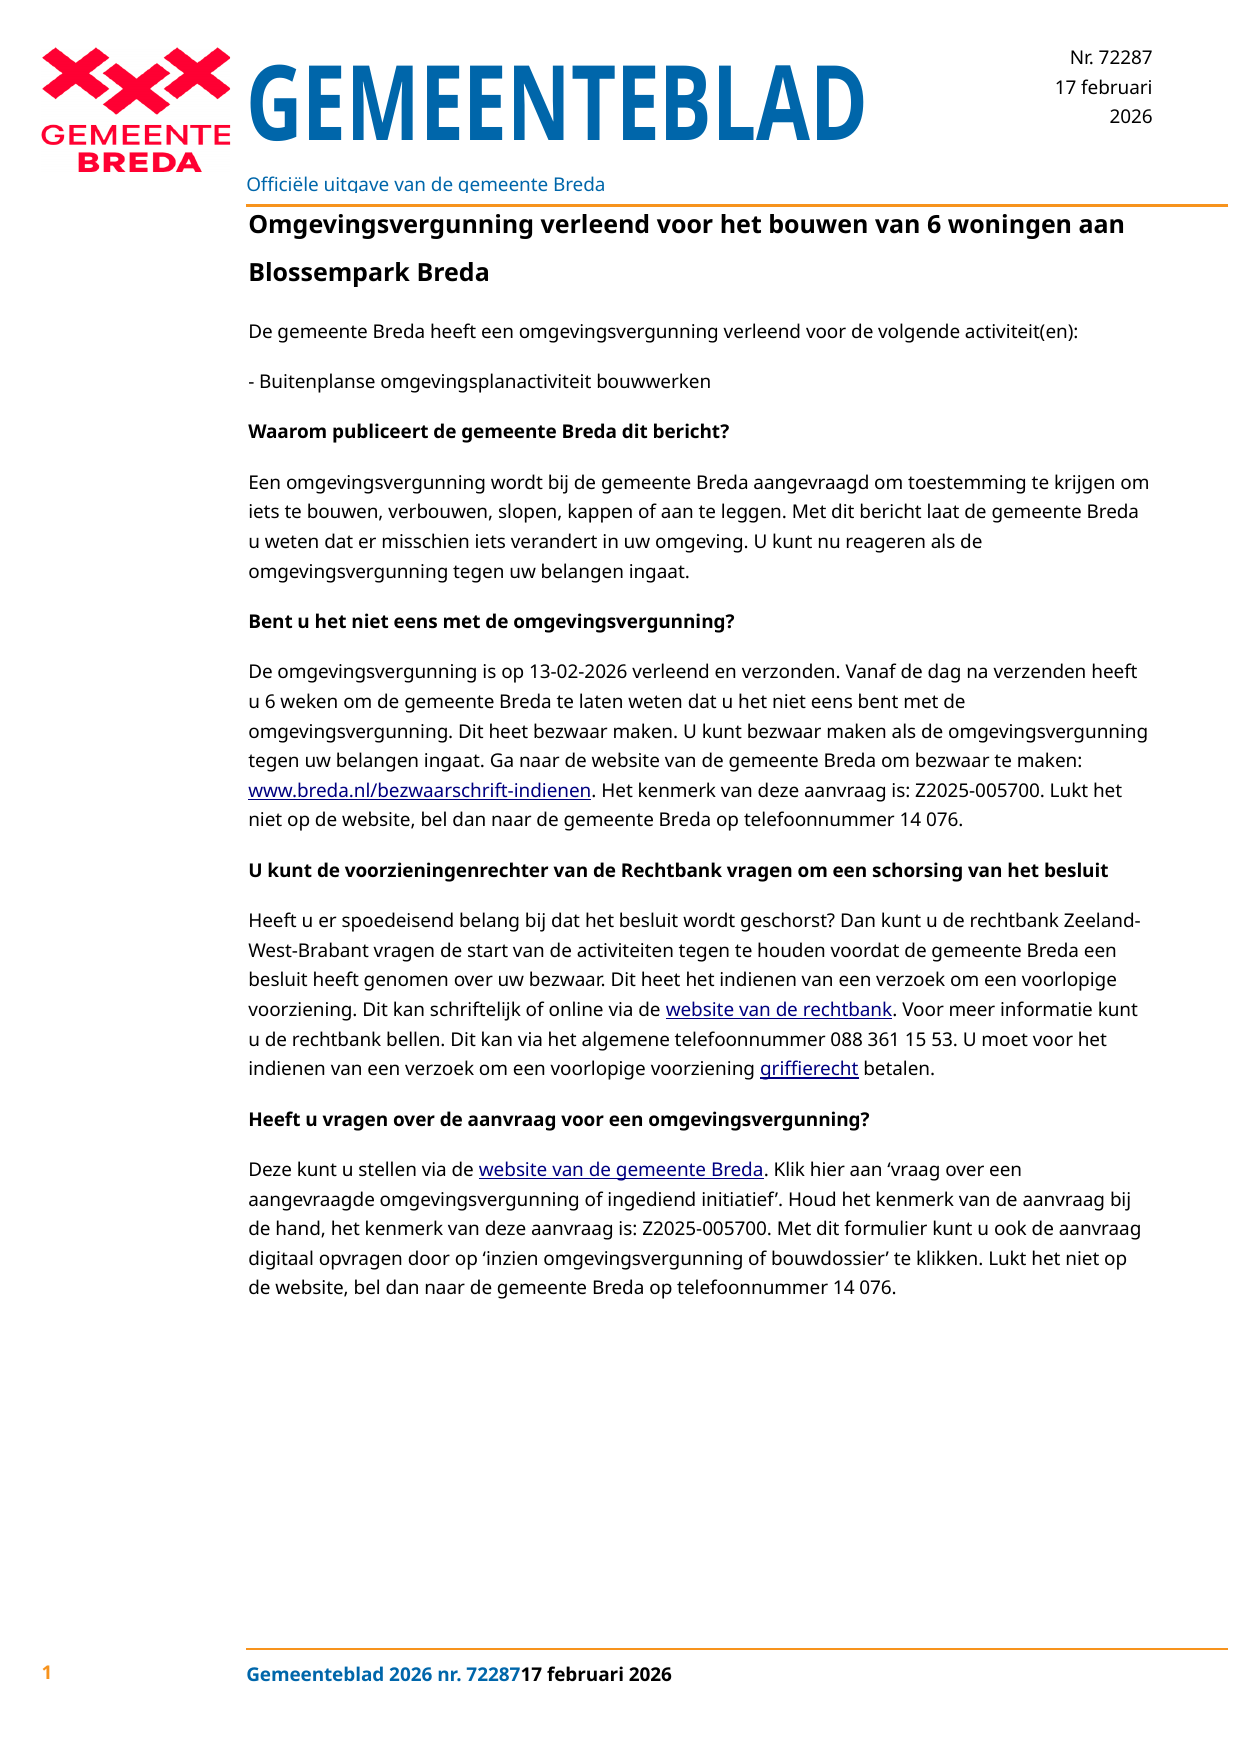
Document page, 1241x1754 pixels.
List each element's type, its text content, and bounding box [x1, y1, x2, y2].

text De omgevingsvergunning is op 13-02-2026 verleend en verzonden. Vanaf de dag na verzenden heeft u 6 weken om de gemeente Breda te laten weten dat u het niet eens bent met de omgevingsvergunning. Dit heet bezwaar maken. U kunt bezwaar maken als de omgevingsvergunning tegen uw belangen ingaat. Ga naar de website van de gemeente Breda om bezwaar te maken: www.breda.nl/bezwaarschrift-indienen. Het kenmerk van deze aanvraag is: Z2025-005700. Lukt het niet op de website, bel dan naar de gemeente Breda op telefoonnummer 14 076. [248, 659, 1152, 832]
text Waarom publiceert de gemeente Breda dit bericht? [248, 419, 1152, 444]
text De gemeente Breda heeft een omgevingsvergunning verleend voor de volgende activiteit(en): [248, 318, 1152, 344]
text U kunt de voorzieningenrechter van de Rechtbank vragen om een schorsing van het besluit [248, 857, 1152, 883]
picture [41, 47, 231, 172]
text Een omgevingsvergunning wordt bij de gemeente Breda aangevraagd om toestemming te krijgen om iets te bouwen, verbouwen, slopen, kappen of aan te leggen. Met dit bericht laat de gemeente Breda u weten dat er misschien iets verandert in uw omgeving. U kunt nu reageren als de omgevingsvergunning tegen uw belangen ingaat. [248, 469, 1152, 584]
text Deze kunt u stellen via de website van de gemeente Breda. Klik hier aan ‘vraag over een aangevraagde omgevingsvergunning of ingediend initiatief’. Houd het kenmerk van de aanvraag bij de hand, het kenmerk van deze aanvraag is: Z2025-005700. Met dit formulier kunt u ook de aanvraag digitaal opvragen door op ‘inzien omgevingsvergunning of bouwdossier’ te klikken. Lukt het niet op de website, bel dan naar de gemeente Breda op telefoonnummer 14 076. [248, 1156, 1152, 1300]
text Bent u het niet eens met de omgevingsvergunning? [248, 608, 1152, 634]
text Omgevingsvergunning verleend voor het bouwen van 6 woningen aan Blossempark Breda [248, 207, 1152, 288]
text - Buitenplanse omgevingsplanactiviteit bouwwerken [248, 368, 1152, 394]
text Heeft u vragen over de aanvraag voor een omgevingsvergunning? [248, 1106, 1152, 1132]
text Heeft u er spoedeisend belang bij dat het besluit wordt geschorst? Dan kunt u de rechtbank Zeeland-West-Brabant vragen de start van de activiteiten tegen te houden voordat de gemeente Breda een besluit heeft genomen over uw bezwaar. Dit heet het indienen van een verzoek om een voorlopige voorziening. Dit kan schriftelijk of online via de website van de rechtbank. Voor meer informatie kunt u de rechtbank bellen. Dit kan via het algemene telefoonnummer 088 361 15 53. U moet voor het indienen van een verzoek om een voorlopige voorziening griffierecht betalen. [248, 907, 1152, 1081]
